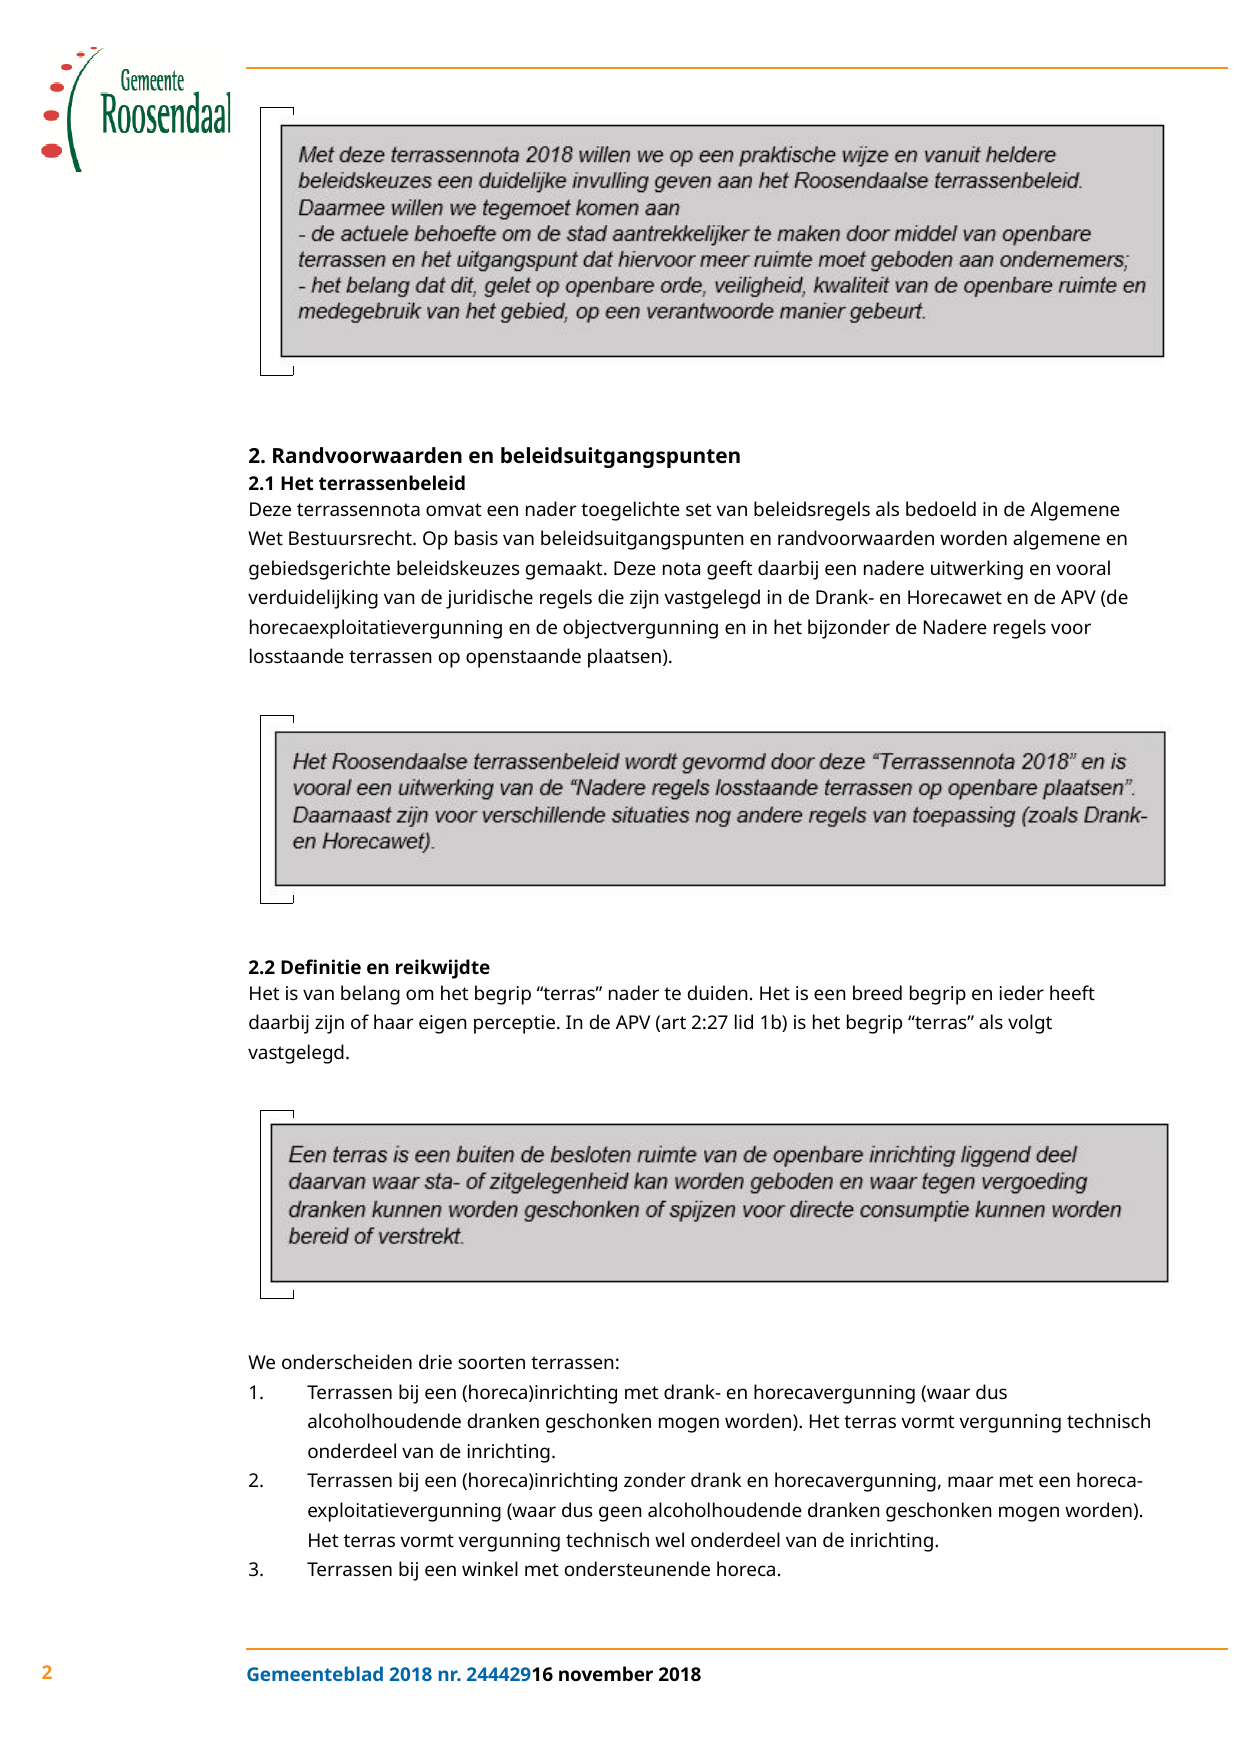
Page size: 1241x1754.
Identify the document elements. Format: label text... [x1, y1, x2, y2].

text 2.2 Definitie en reikwijdte [248, 954, 1152, 980]
text 2.1 Het terrassenbeleid [248, 470, 1152, 496]
text Deze terrassennota omvat een nader toegelichte set van beleidsregels als bedoeld in de Algemene Wet Bestuursrecht. Op basis van beleidsuitgangspunten en randvoorwaarden worden algemene en gebiedsgerichte beleidskeuzes gemaakt. Deze nota geeft daarbij een nadere uitwerking en vooral verduidelijking van de juridische regels die zijn vastgelegd in de Drank- en Horecawet en de APV (de horecaexploitatievergunning en de objectvergunning en in het bijzonder de Nadere regels voor losstaande terrassen op openstaande plaatsen). [248, 496, 1152, 669]
list Terrassen bij een (horeca)inrichting zonder drank en horecavergunning, maar met een horeca-exploitatievergunning (waar dus geen alcoholhoudende dranken geschonken mogen worden). Het terras vormt vergunning technisch wel onderdeel van de inrichting. [248, 1468, 1152, 1553]
list Terrassen bij een winkel met ondersteunende horeca. [248, 1556, 1152, 1582]
text Het is van belang om het begrip “terras” nader te duiden. Het is een breed begrip en ieder heeft daarbij zijn of haar eigen perceptie. In de APV (art 2:27 lid 1b) is het begrip “terras” als volgt vastgelegd. [248, 980, 1152, 1065]
text We onderscheiden drie soorten terrassen: [248, 1349, 1152, 1375]
text 2. Randvoorwaarden en beleidsuitgangspunten [248, 442, 1152, 470]
picture [268, 1118, 1173, 1290]
picture [268, 115, 1173, 366]
list Terrassen bij een (horeca)inrichting met drank- en horecavergunning (waar dus alcoholhoudende dranken geschonken mogen worden). Het terras vormt vergunning technisch onderdeel van de inrichting. [248, 1379, 1152, 1464]
picture [268, 723, 1173, 895]
picture [41, 47, 231, 172]
